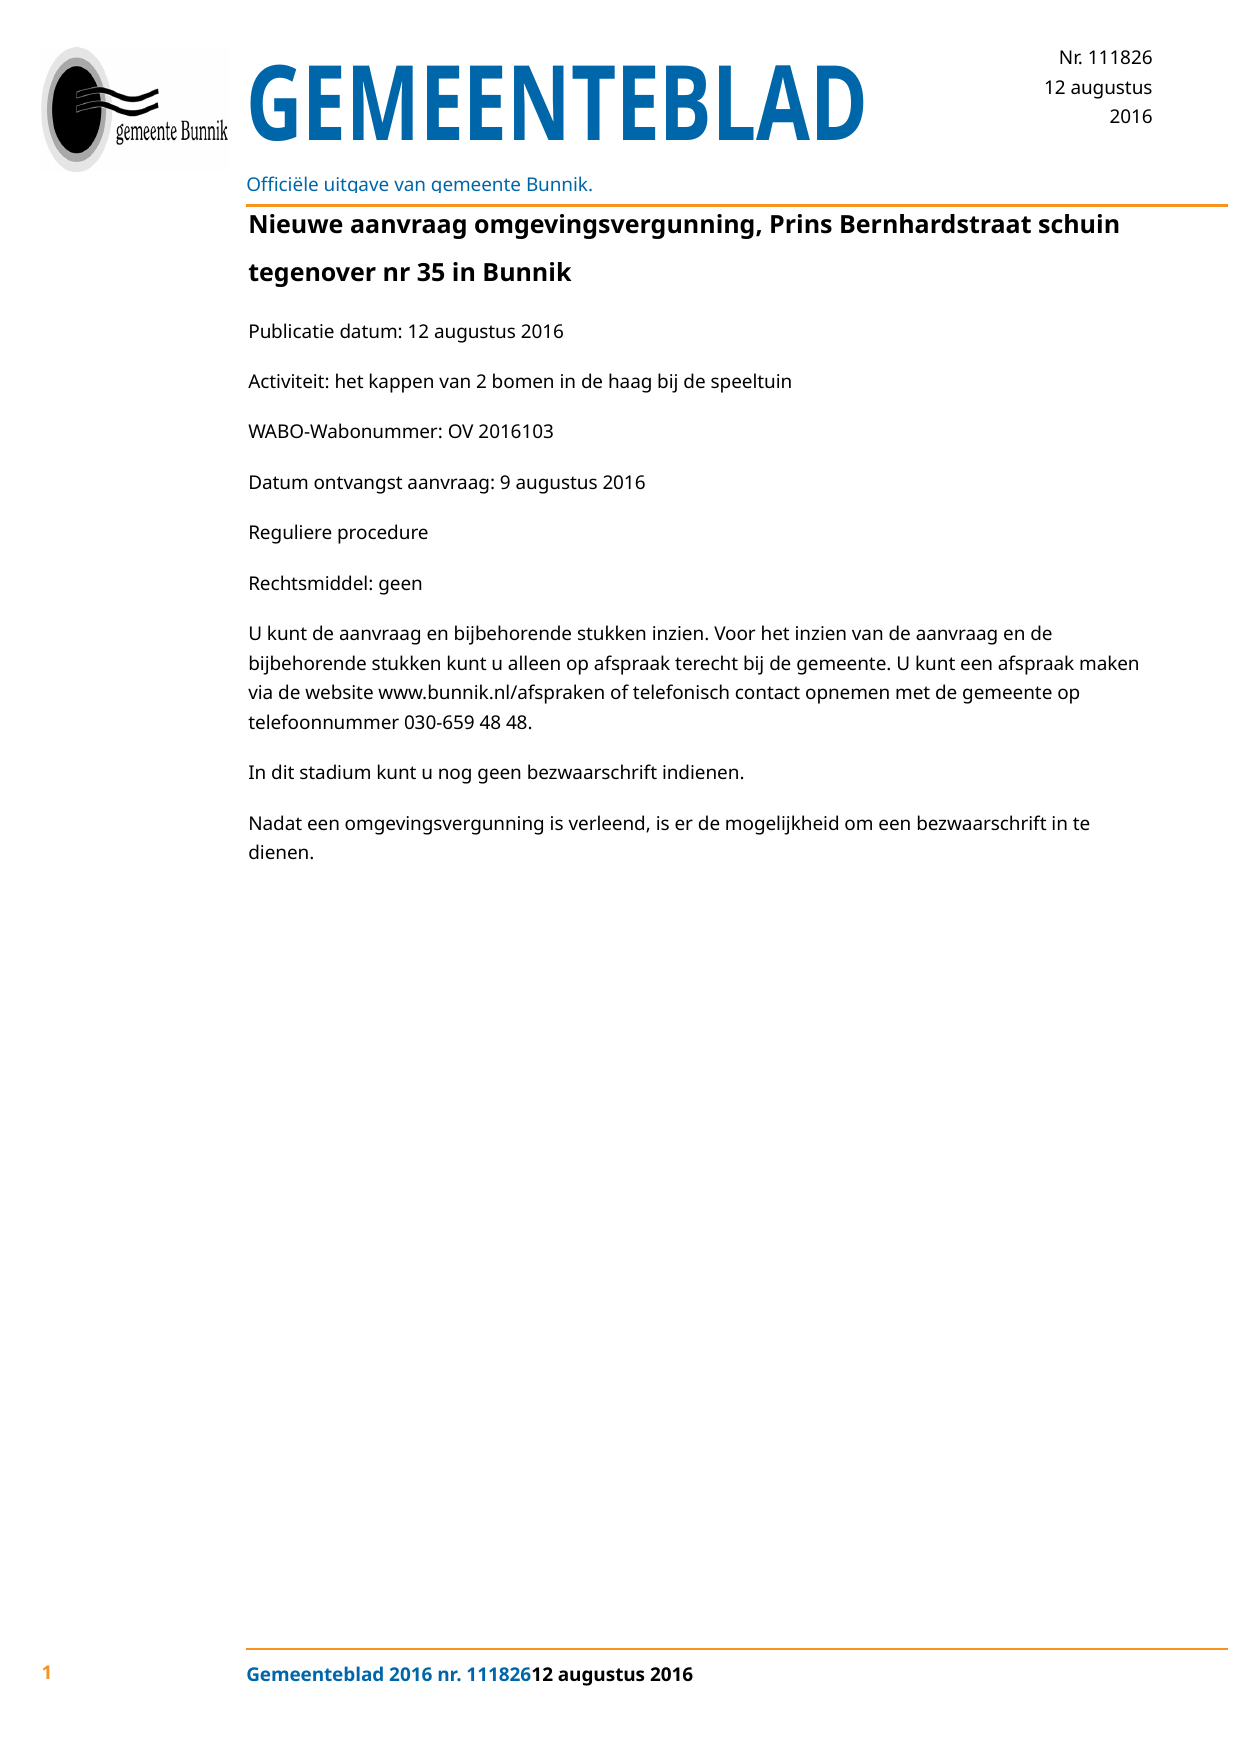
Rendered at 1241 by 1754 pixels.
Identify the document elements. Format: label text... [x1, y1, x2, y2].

text In dit stadium kunt u nog geen bezwaarschrift indienen. [248, 759, 1152, 785]
text U kunt de aanvraag en bijbehorende stukken inzien. Voor het inzien van de aanvraag en de bijbehorende stukken kunt u alleen op afspraak terecht bij de gemeente. U kunt een afspraak maken via de website www.bunnik.nl/afspraken of telefonisch contact opnemen met de gemeente op telefoonnummer 030-659 48 48. [248, 620, 1152, 735]
text WABO-Wabonummer: OV 2016103 [248, 419, 1152, 444]
text Datum ontvangst aanvraag: 9 augustus 2016 [248, 469, 1152, 495]
text Nieuwe aanvraag omgevingsvergunning, Prins Bernhardstraat schuin tegenover nr 35 in Bunnik [248, 207, 1152, 288]
text Reguliere procedure [248, 519, 1152, 545]
text Activiteit: het kappen van 2 bomen in de haag bij de speeltuin [248, 368, 1152, 394]
text Publicatie datum: 12 augustus 2016 [248, 318, 1152, 344]
text Nadat een omgevingsvergunning is verleend, is er de mogelijkheid om een bezwaarschrift in te dienen. [248, 810, 1152, 865]
picture [41, 47, 231, 172]
text Rechtsmiddel: geen [248, 570, 1152, 596]
